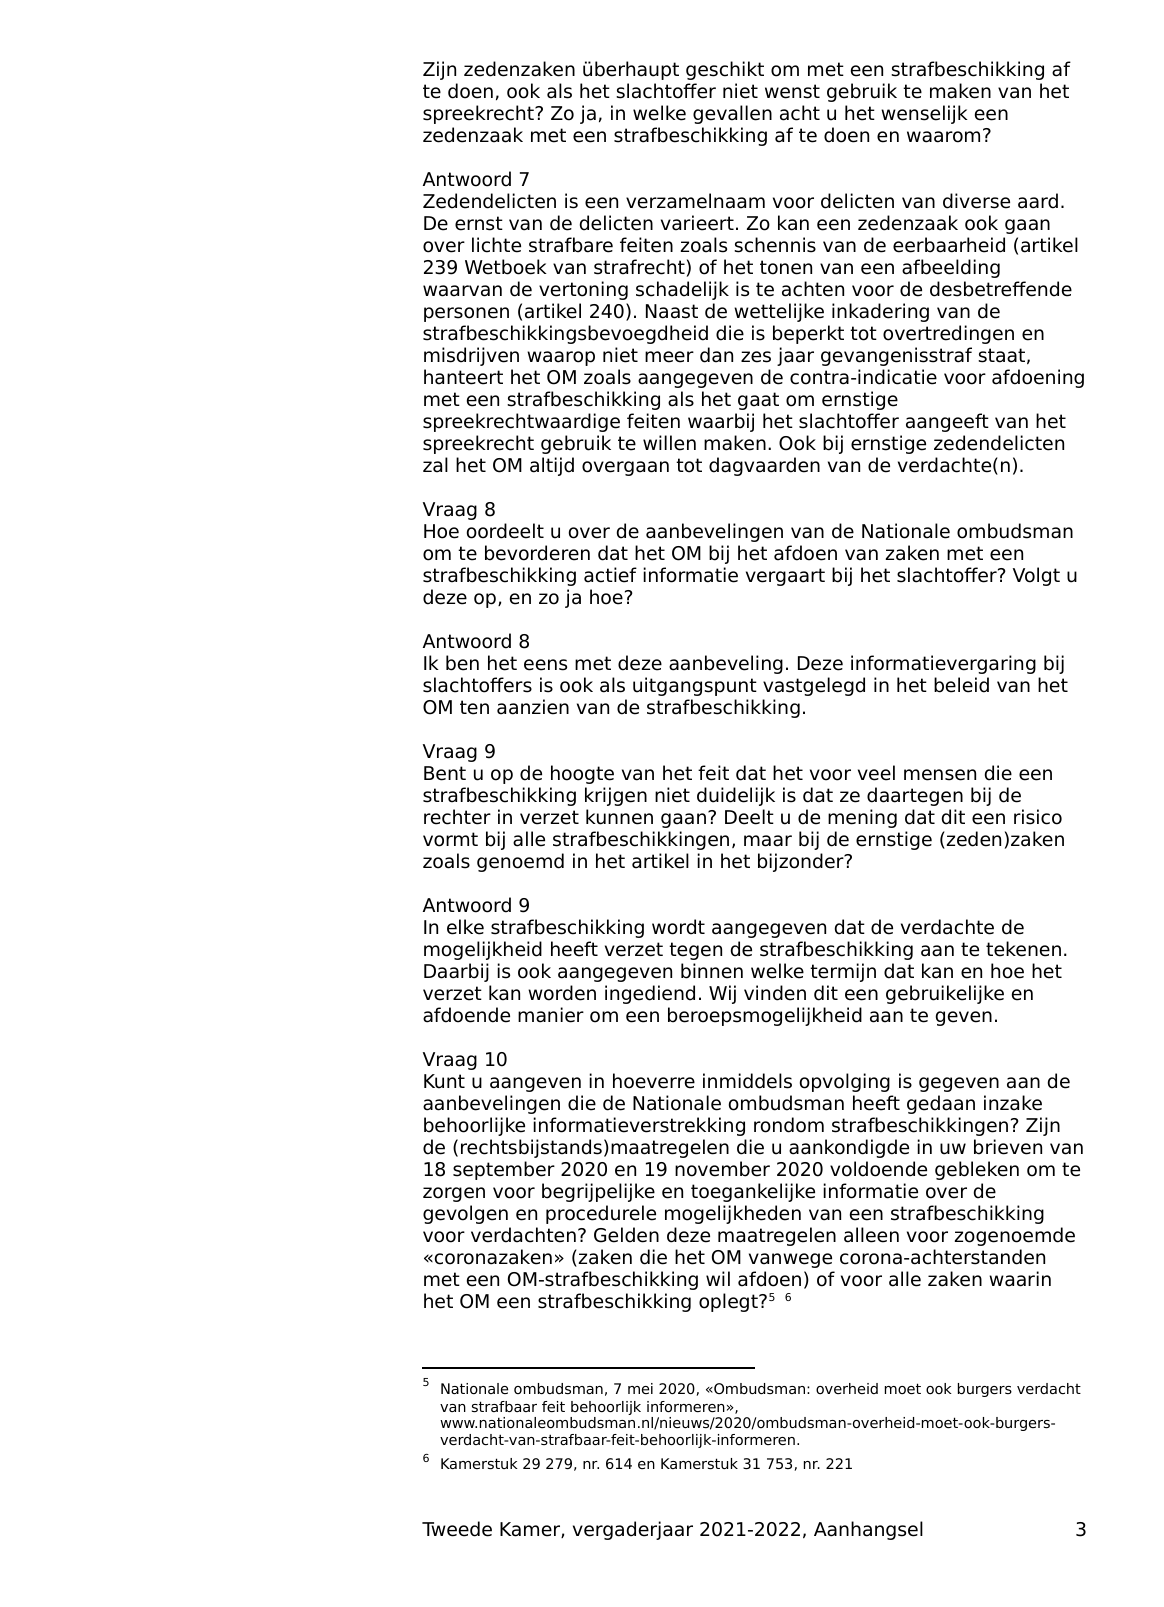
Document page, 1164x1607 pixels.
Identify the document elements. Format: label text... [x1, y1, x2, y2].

text In elke strafbeschikking wordt aangegeven dat de verdachte de mogelijkheid heeft verzet tegen de strafbeschikking aan te tekenen. Daarbij is ook aangegeven binnen welke termijn dat kan en hoe het verzet kan worden ingediend. Wij vinden dit een gebruikelijke en afdoende manier om een beroepsmogelijkheid aan te geven. [422, 917, 1087, 1027]
text Antwoord 7 [422, 169, 1087, 191]
text Ik ben het eens met deze aanbeveling. Deze informatievergaring bij slachtoffers is ook als uitgangspunt vastgelegd in het beleid van het OM ten aanzien van de strafbeschikking. [422, 653, 1087, 719]
text Hoe oordeelt u over de aanbevelingen van de Nationale ombudsman om te bevorderen dat het OM bij het afdoen van zaken met een strafbeschikking actief informatie vergaart bij het slachtoffer? Volgt u deze op, en zo ja hoe? [422, 521, 1087, 609]
text Kamerstuk 29 279, nr. 614 en Kamerstuk 31 753, nr. 221 [422, 1452, 1087, 1474]
text Bent u op de hoogte van het feit dat het voor veel mensen die een strafbeschikking krijgen niet duidelijk is dat ze daartegen bij de rechter in verzet kunnen gaan? Deelt u de mening dat dit een risico vormt bij alle strafbeschikkingen, maar bij de ernstige (zeden)zaken zoals genoemd in het artikel in het bijzonder? [422, 763, 1087, 873]
text Vraag 8 [422, 499, 1087, 521]
text Kunt u aangeven in hoeverre inmiddels opvolging is gegeven aan de aanbevelingen die de Nationale ombudsman heeft gedaan inzake behoorlijke informatieverstrekking rondom strafbeschikkingen? Zijn de (rechtsbijstands)maatregelen die u aankondigde in uw brieven van 18 september 2020 en 19 november 2020 voldoende gebleken om te zorgen voor begrijpelijke en toegankelijke informatie over de gevolgen en procedurele mogelijkheden van een strafbeschikking voor verdachten? Gelden deze maatregelen alleen voor zogenoemde «coronazaken» (zaken die het OM vanwege corona-achterstanden met een OM-strafbeschikking wil afdoen) of voor alle zaken waarin het OM een strafbeschikking oplegt? [422, 1071, 1087, 1313]
text Vraag 10 [422, 1049, 1087, 1071]
text Nationale ombudsman, 7 mei 2020, «Ombudsman: overheid moet ook burgers verdacht van strafbaar feit behoorlijk informeren», www.nationaleombudsman.nl/nieuws/2020/ombudsman-overheid-moet-ook-burgers-verdacht-van-strafbaar-feit-behoorlijk-informeren. [422, 1377, 1087, 1449]
text Zijn zedenzaken überhaupt geschikt om met een strafbeschikking af te doen, ook als het slachtoffer niet wenst gebruik te maken van het spreekrecht? Zo ja, in welke gevallen acht u het wenselijk een zedenzaak met een strafbeschikking af te doen en waarom? [422, 59, 1087, 147]
text Antwoord 8 [422, 631, 1087, 653]
text Vraag 9 [422, 741, 1087, 763]
text Zedendelicten is een verzamelnaam voor delicten van diverse aard. De ernst van de delicten varieert. Zo kan een zedenzaak ook gaan over lichte strafbare feiten zoals schennis van de eerbaarheid (artikel 239 Wetboek van strafrecht) of het tonen van een afbeelding waarvan de vertoning schadelijk is te achten voor de desbetreffende personen (artikel 240). Naast de wettelijke inkadering van de strafbeschikkingsbevoegdheid die is beperkt tot overtredingen en misdrijven waarop niet meer dan zes jaar gevangenisstraf staat, hanteert het OM zoals aangegeven de contra-indicatie voor afdoening met een strafbeschikking als het gaat om ernstige spreekrechtwaardige feiten waarbij het slachtoffer aangeeft van het spreekrecht gebruik te willen maken. Ook bij ernstige zedendelicten zal het OM altijd overgaan tot dagvaarden van de verdachte(n). [422, 191, 1087, 477]
text Antwoord 9 [422, 895, 1087, 917]
